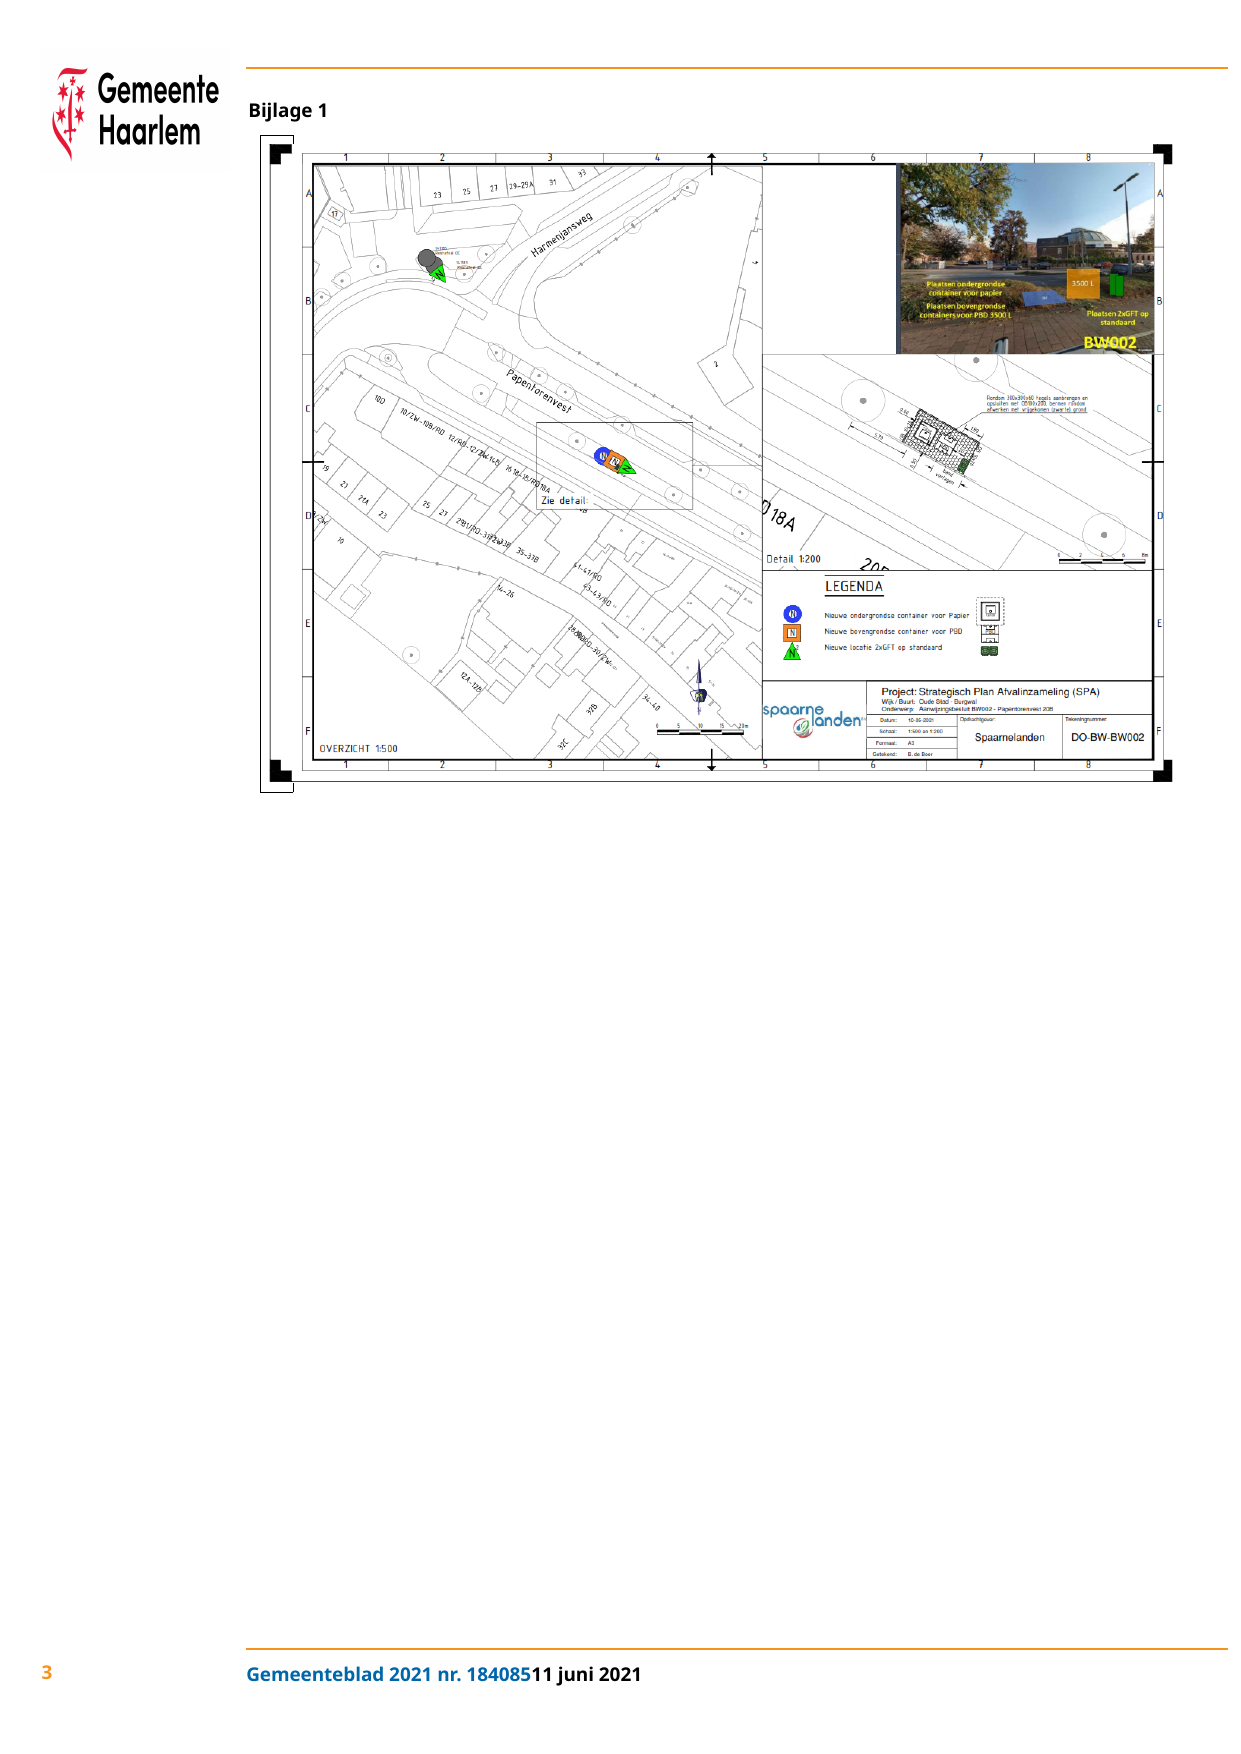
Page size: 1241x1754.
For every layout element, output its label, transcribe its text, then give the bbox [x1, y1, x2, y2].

picture [41, 47, 231, 172]
text Bijlage 1 [248, 95, 1152, 123]
picture [268, 144, 1173, 783]
